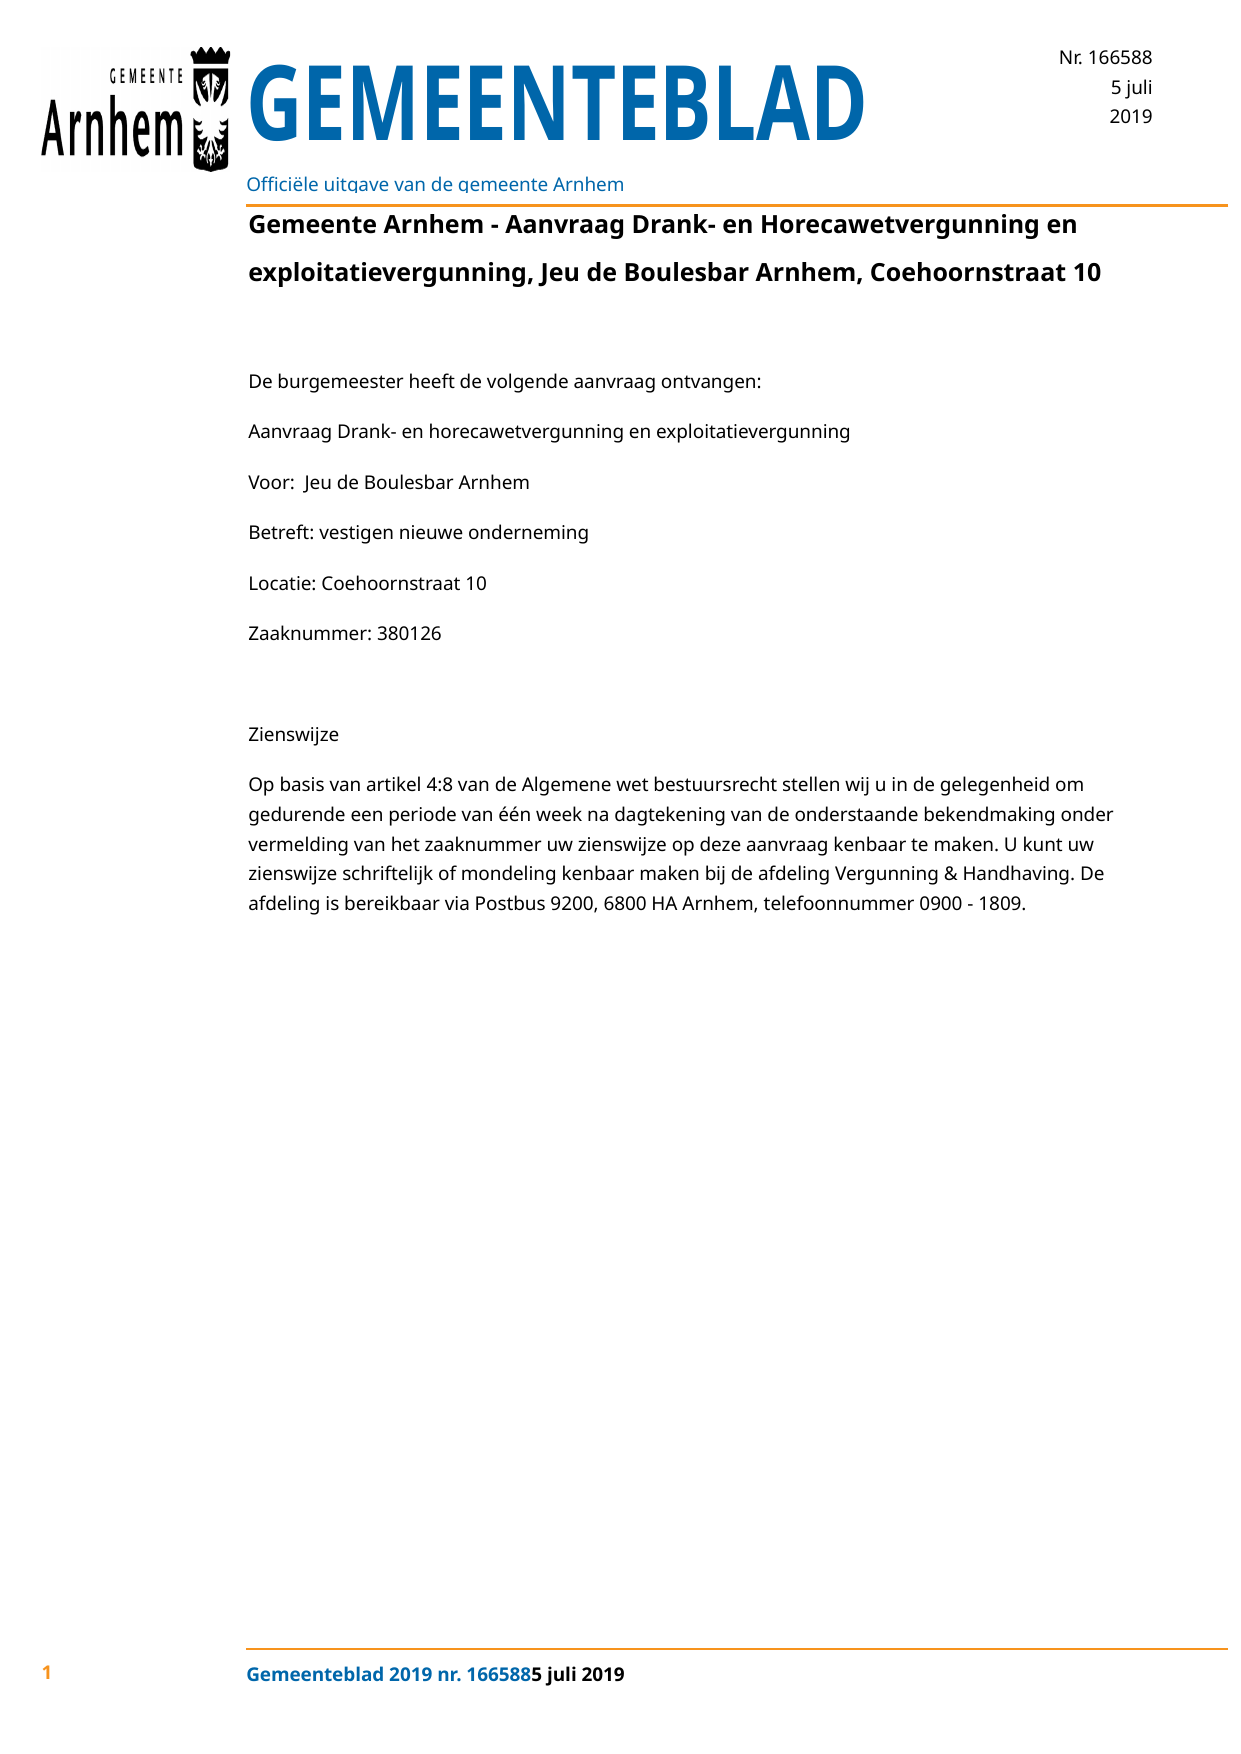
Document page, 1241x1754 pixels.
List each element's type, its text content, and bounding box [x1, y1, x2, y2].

text Op basis van artikel 4:8 van de Algemene wet bestuursrecht stellen wij u in de gelegenheid om gedurende een periode van één week na dagtekening van de onderstaande bekendmaking onder vermelding van het zaaknummer uw zienswijze op deze aanvraag kenbaar te maken. U kunt uw zienswijze schriftelijk of mondeling kenbaar maken bij de afdeling Vergunning & Handhaving. De afdeling is bereikbaar via Postbus 9200, 6800 HA Arnhem, telefoonnummer 0900 - 1809. [248, 772, 1152, 916]
text Aanvraag Drank- en horecawetvergunning en exploitatievergunning [248, 419, 1152, 444]
text Betreft: vestigen nieuwe onderneming [248, 519, 1152, 545]
picture [41, 47, 231, 172]
text Zienswijze [248, 721, 1152, 747]
text Voor: Jeu de Boulesbar Arnhem [248, 469, 1152, 495]
text Locatie: Coehoornstraat 10 [248, 570, 1152, 596]
text De burgemeester heeft de volgende aanvraag ontvangen: [248, 368, 1152, 394]
text Zaaknummer: 380126 [248, 620, 1152, 646]
text Gemeente Arnhem - Aanvraag Drank- en Horecawetvergunning en exploitatievergunning, Jeu de Boulesbar Arnhem, Coehoornstraat 10 [248, 207, 1152, 288]
